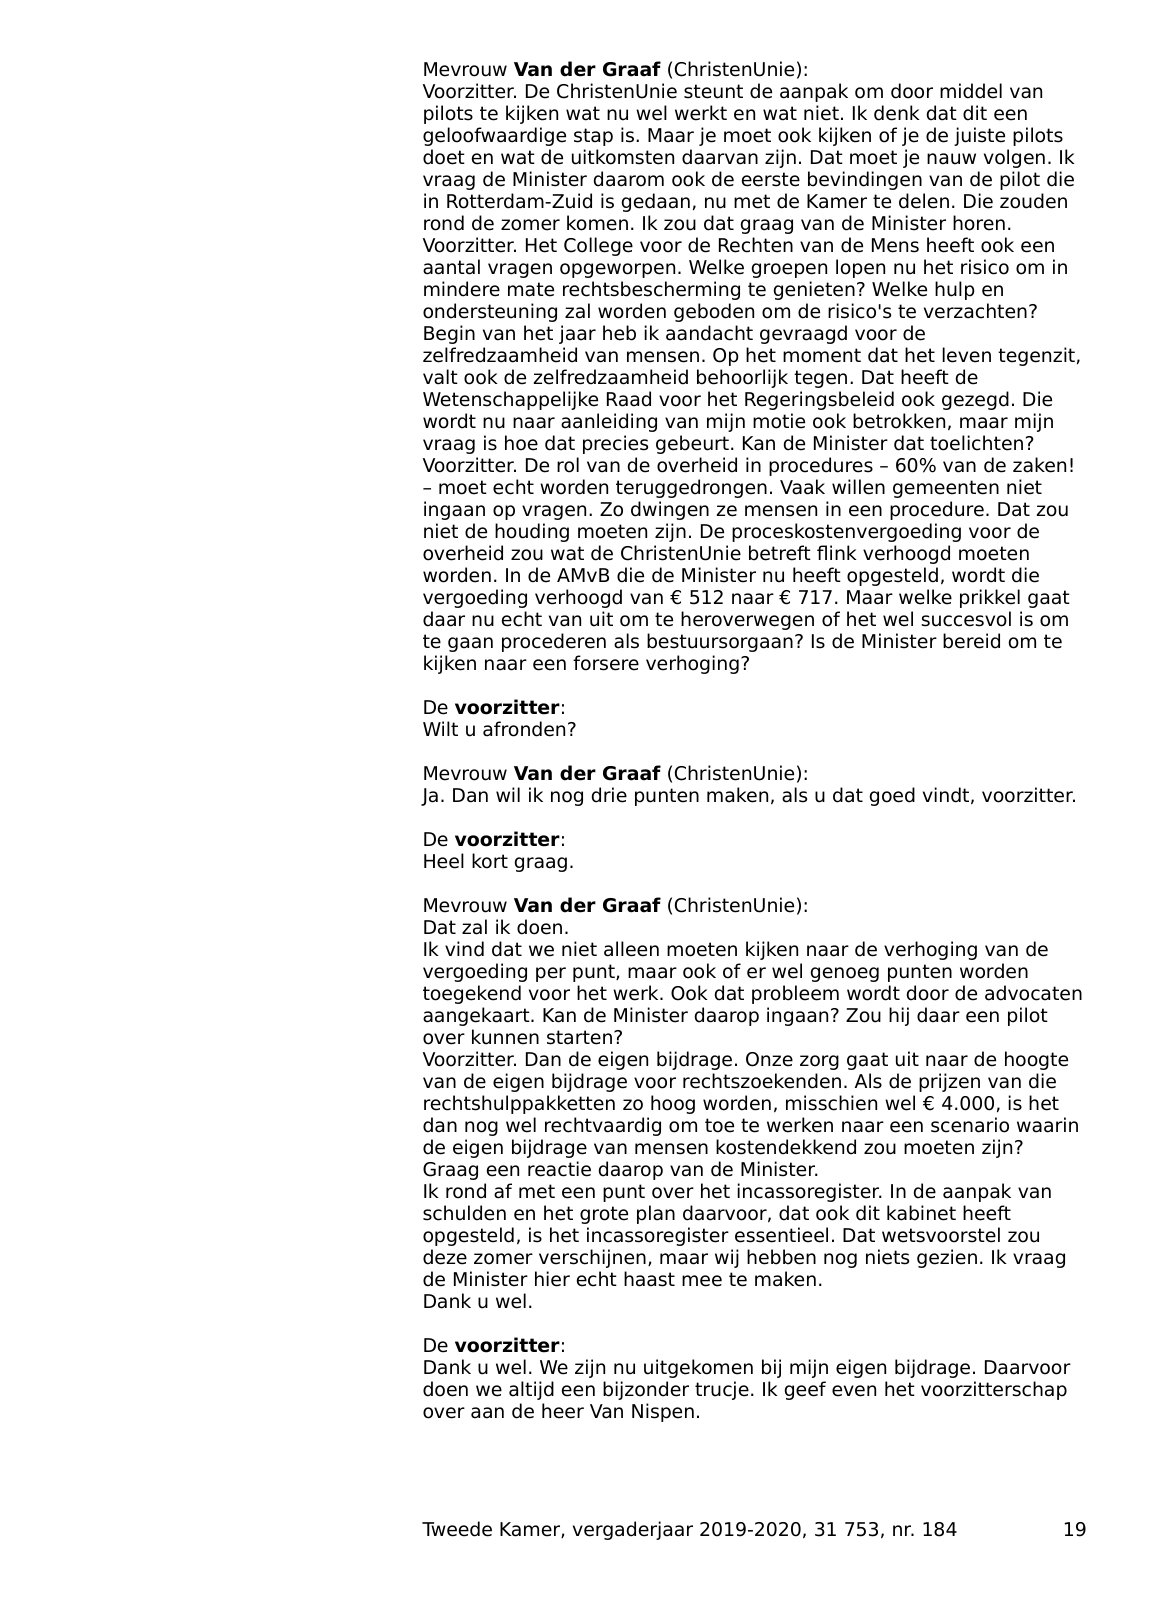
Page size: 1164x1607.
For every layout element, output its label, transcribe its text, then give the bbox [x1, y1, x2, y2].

text Voorzitter. De rol van de overheid in procedures – 60% van de zaken! – moet echt worden teruggedrongen. Vaak willen gemeenten niet ingaan op vragen. Zo dwingen ze mensen in een procedure. Dat zou niet de houding moeten zijn. De proceskostenvergoeding voor de overheid zou wat de ChristenUnie betreft flink verhoogd moeten worden. In de AMvB die de Minister nu heeft opgesteld, wordt die vergoeding verhoogd van € 512 naar € 717. Maar welke prikkel gaat daar nu echt van uit om te heroverwegen of het wel succesvol is om te gaan procederen als bestuursorgaan? Is de Minister bereid om te kijken naar een forsere verhoging? [422, 455, 1087, 674]
text Mevrouw Van der Graaf (ChristenUnie): [422, 763, 1087, 785]
text Voorzitter. De ChristenUnie steunt de aanpak om door middel van pilots te kijken wat nu wel werkt en wat niet. Ik denk dat dit een geloofwaardige stap is. Maar je moet ook kijken of je de juiste pilots doet en wat de uitkomsten daarvan zijn. Dat moet je nauw volgen. Ik vraag de Minister daarom ook de eerste bevindingen van de pilot die in Rotterdam-Zuid is gedaan, nu met de Kamer te delen. Die zouden rond de zomer komen. Ik zou dat graag van de Minister horen. [422, 81, 1087, 235]
text Voorzitter. Het College voor de Rechten van de Mens heeft ook een aantal vragen opgeworpen. Welke groepen lopen nu het risico om in mindere mate rechtsbescherming te genieten? Welke hulp en ondersteuning zal worden geboden om de risico's te verzachten? Begin van het jaar heb ik aandacht gevraagd voor de zelfredzaamheid van mensen. Op het moment dat het leven tegenzit, valt ook de zelfredzaamheid behoorlijk tegen. Dat heeft de Wetenschappelijke Raad voor het Regeringsbeleid ook gezegd. Die wordt nu naar aanleiding van mijn motie ook betrokken, maar mijn vraag is hoe dat precies gebeurt. Kan de Minister dat toelichten? [422, 235, 1087, 455]
text Ja. Dan wil ik nog drie punten maken, als u dat goed vindt, voorzitter. [422, 785, 1087, 807]
text Ik rond af met een punt over het incassoregister. In de aanpak van schulden en het grote plan daarvoor, dat ook dit kabinet heeft opgesteld, is het incassoregister essentieel. Dat wetsvoorstel zou deze zomer verschijnen, maar wij hebben nog niets gezien. Ik vraag de Minister hier echt haast mee te maken. [422, 1181, 1087, 1291]
text Ik vind dat we niet alleen moeten kijken naar de verhoging van de vergoeding per punt, maar ook of er wel genoeg punten worden toegekend voor het werk. Ook dat probleem wordt door de advocaten aangekaart. Kan de Minister daarop ingaan? Zou hij daar een pilot over kunnen starten? [422, 939, 1087, 1049]
text Dank u wel. [422, 1291, 1087, 1313]
text Voorzitter. Dan de eigen bijdrage. Onze zorg gaat uit naar de hoogte van de eigen bijdrage voor rechtszoekenden. Als de prijzen van die rechtshulppakketten zo hoog worden, misschien wel € 4.000, is het dan nog wel rechtvaardig om toe te werken naar een scenario waarin de eigen bijdrage van mensen kostendekkend zou moeten zijn? Graag een reactie daarop van de Minister. [422, 1049, 1087, 1181]
text Mevrouw Van der Graaf (ChristenUnie): [422, 59, 1087, 81]
text Mevrouw Van der Graaf (ChristenUnie): [422, 895, 1087, 917]
text Dat zal ik doen. [422, 917, 1087, 939]
text De voorzitter: [422, 1335, 1087, 1357]
text De voorzitter: [422, 829, 1087, 851]
text Wilt u afronden? [422, 719, 1087, 741]
text Dank u wel. We zijn nu uitgekomen bij mijn eigen bijdrage. Daarvoor doen we altijd een bijzonder trucje. Ik geef even het voorzitterschap over aan de heer Van Nispen. [422, 1357, 1087, 1423]
text Heel kort graag. [422, 851, 1087, 873]
text De voorzitter: [422, 697, 1087, 719]
